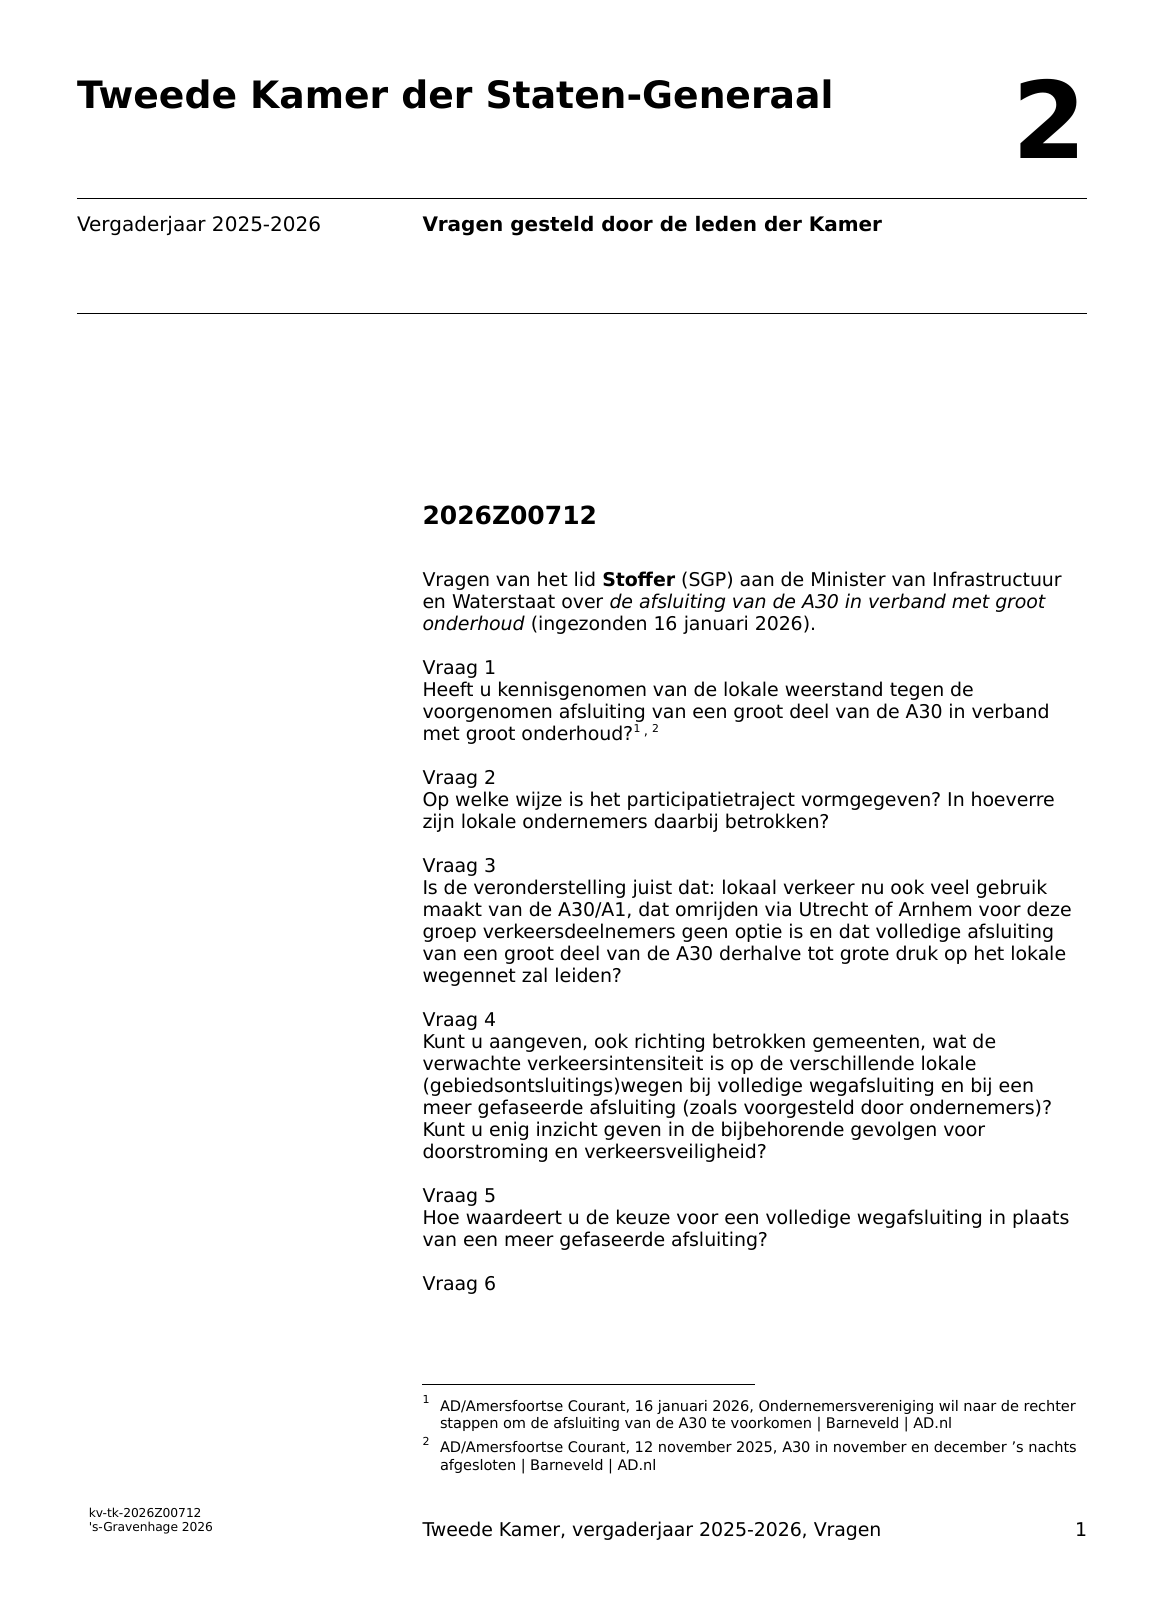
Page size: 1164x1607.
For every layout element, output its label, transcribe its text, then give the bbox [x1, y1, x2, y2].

table_cell Vergaderjaar 2025-2026 [77, 199, 422, 313]
text Is de veronderstelling juist dat: lokaal verkeer nu ook veel gebruik maakt van de A30/A1, dat omrijden via Utrecht of Arnhem voor deze groep verkeersdeelnemers geen optie is en dat volledige afsluiting van een groot deel van de A30 derhalve tot grote druk op het lokale wegennet zal leiden? [422, 877, 1087, 987]
text Vraag 6 [422, 1273, 1087, 1295]
text kv-tk-2026Z00712 [88, 1506, 323, 1520]
table_header 2 [886, 59, 1087, 198]
text Hoe waardeert u de keuze voor een volledige wegafsluiting in plaats van een meer gefaseerde afsluiting? [422, 1207, 1087, 1251]
text Vragen van het lid Stoffer (SGP) aan de Minister van Infrastructuur en Waterstaat over de afsluiting van de A30 in verband met groot onderhoud (ingezonden 16 januari 2026). [422, 569, 1087, 635]
text Heeft u kennisgenomen van de lokale weerstand tegen de voorgenomen afsluiting van een groot deel van de A30 in verband met groot onderhoud?, [422, 679, 1087, 745]
text Vraag 3 [422, 855, 1087, 877]
text AD/Amersfoortse Courant, 12 november 2025, A30 in november en december ’s nachts afgesloten | Barneveld | AD.nl [422, 1435, 1087, 1474]
text AD/Amersfoortse Courant, 16 januari 2026, Ondernemersvereniging wil naar de rechter stappen om de afsluiting van de A30 te voorkomen | Barneveld | AD.nl [422, 1393, 1087, 1432]
table_cell Vragen gesteld door de leden der Kamer [422, 199, 1087, 313]
text Kunt u aangeven, ook richting betrokken gemeenten, wat de verwachte verkeersintensiteit is op de verschillende lokale (gebiedsontsluitings)wegen bij volledige wegafsluiting en bij een meer gefaseerde afsluiting (zoals voorgesteld door ondernemers)? Kunt u enig inzicht geven in de bijbehorende gevolgen voor doorstroming en verkeersveiligheid? [422, 1031, 1087, 1163]
text Vraag 4 [422, 1009, 1087, 1031]
text Vraag 1 [422, 657, 1087, 679]
text Vraag 5 [422, 1185, 1087, 1207]
text 2026Z00712 [422, 501, 1087, 531]
text Vraag 2 [422, 767, 1087, 789]
table_header Tweede Kamer der Staten-Generaal [77, 59, 886, 198]
text 's-Gravenhage 2026 [88, 1520, 323, 1534]
text Op welke wijze is het participatietraject vormgegeven? In hoeverre zijn lokale ondernemers daarbij betrokken? [422, 789, 1087, 833]
